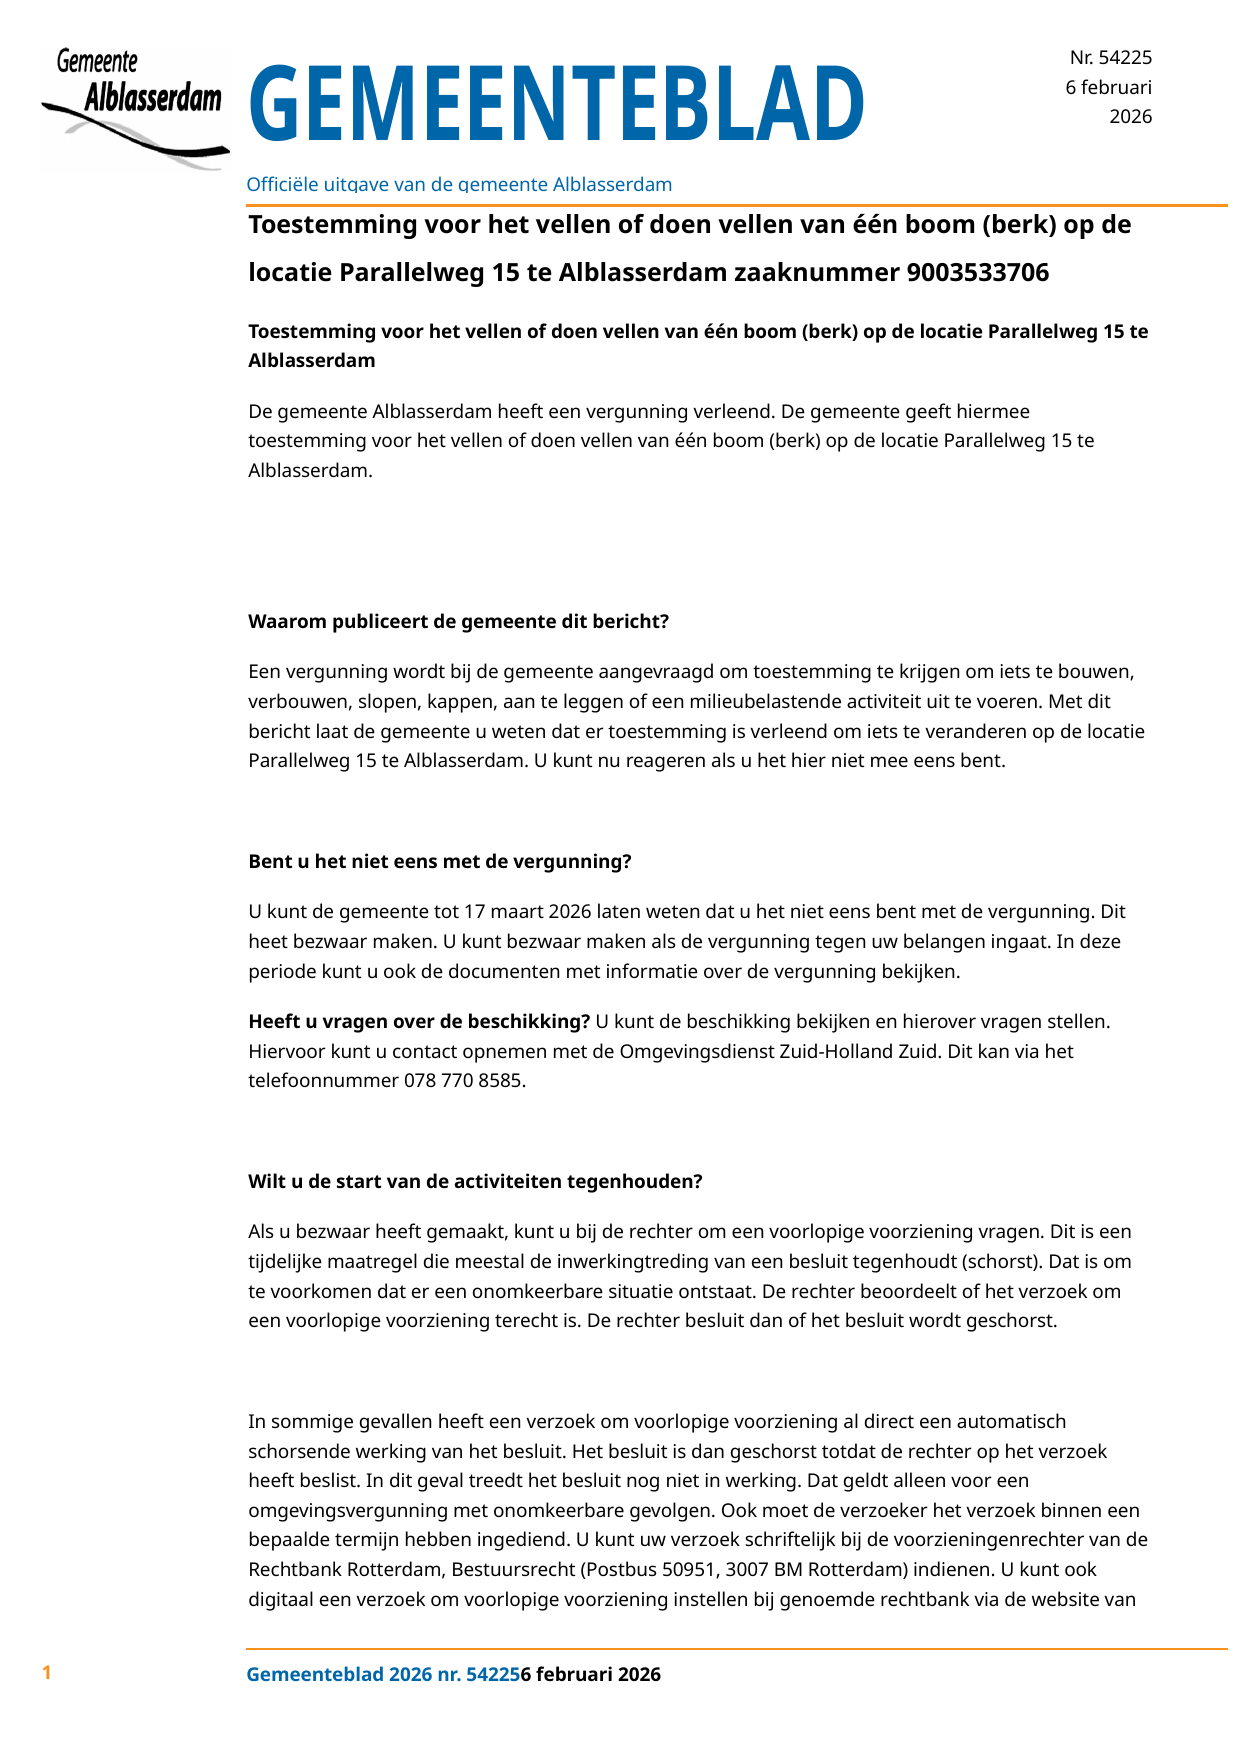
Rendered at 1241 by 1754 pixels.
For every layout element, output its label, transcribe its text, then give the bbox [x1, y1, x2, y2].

text Waarom publiceert de gemeente dit bericht? [248, 608, 1152, 634]
text Toestemming voor het vellen of doen vellen van één boom (berk) op de locatie Parallelweg 15 te Alblasserdam zaaknummer 9003533706 [248, 207, 1152, 288]
text In sommige gevallen heeft een verzoek om voorlopige voorziening al direct een automatisch schorsende werking van het besluit. Het besluit is dan geschorst totdat de rechter op het verzoek heeft beslist. In dit geval treedt het besluit nog niet in werking. Dat geldt alleen voor een omgevingsvergunning met onomkeerbare gevolgen. Ook moet de verzoeker het verzoek binnen een bepaalde termijn hebben ingediend. U kunt uw verzoek schriftelijk bij de voorzieningenrechter van de Rechtbank Rotterdam, Bestuursrecht (Postbus 50951, 3007 BM Rotterdam) indienen. U kunt ook digitaal een verzoek om voorlopige voorziening instellen bij genoemde rechtbank via de website van [248, 1408, 1152, 1612]
text U kunt de gemeente tot 17 maart 2026 laten weten dat u het niet eens bent met de vergunning. Dit heet bezwaar maken. U kunt bezwaar maken als de vergunning tegen uw belangen ingaat. In deze periode kunt u ook de documenten met informatie over de vergunning bekijken. [248, 899, 1152, 984]
text De gemeente Alblasserdam heeft een vergunning verleend. De gemeente geeft hiermee toestemming voor het vellen of doen vellen van één boom (berk) op de locatie Parallelweg 15 te Alblasserdam. [248, 398, 1152, 483]
picture [41, 47, 231, 172]
text Een vergunning wordt bij de gemeente aangevraagd om toestemming te krijgen om iets te bouwen, verbouwen, slopen, kappen, aan te leggen of een milieubelastende activiteit uit te voeren. Met dit bericht laat de gemeente u weten dat er toestemming is verleend om iets te veranderen op de locatie Parallelweg 15 te Alblasserdam. U kunt nu reageren als u het hier niet mee eens bent. [248, 659, 1152, 773]
text Bent u het niet eens met de vergunning? [248, 848, 1152, 874]
text Toestemming voor het vellen of doen vellen van één boom (berk) op de locatie Parallelweg 15 te Alblasserdam [248, 318, 1152, 373]
text Als u bezwaar heeft gemaakt, kunt u bij de rechter om een voorlopige voorziening vragen. Dit is een tijdelijke maatregel die meestal de inwerkingtreding van een besluit tegenhoudt (schorst). Dat is om te voorkomen dat er een onomkeerbare situatie ontstaat. De rechter beoordeelt of het verzoek om een voorlopige voorziening terecht is. De rechter besluit dan of het besluit wordt geschorst. [248, 1219, 1152, 1333]
text Wilt u de start van de activiteiten tegenhouden? [248, 1168, 1152, 1194]
text Heeft u vragen over de beschikking? U kunt de beschikking bekijken en hierover vragen stellen. Hiervoor kunt u contact opnemen met de Omgevingsdienst Zuid-Holland Zuid. Dit kan via het telefoonnummer 078 770 8585. [248, 1008, 1152, 1093]
